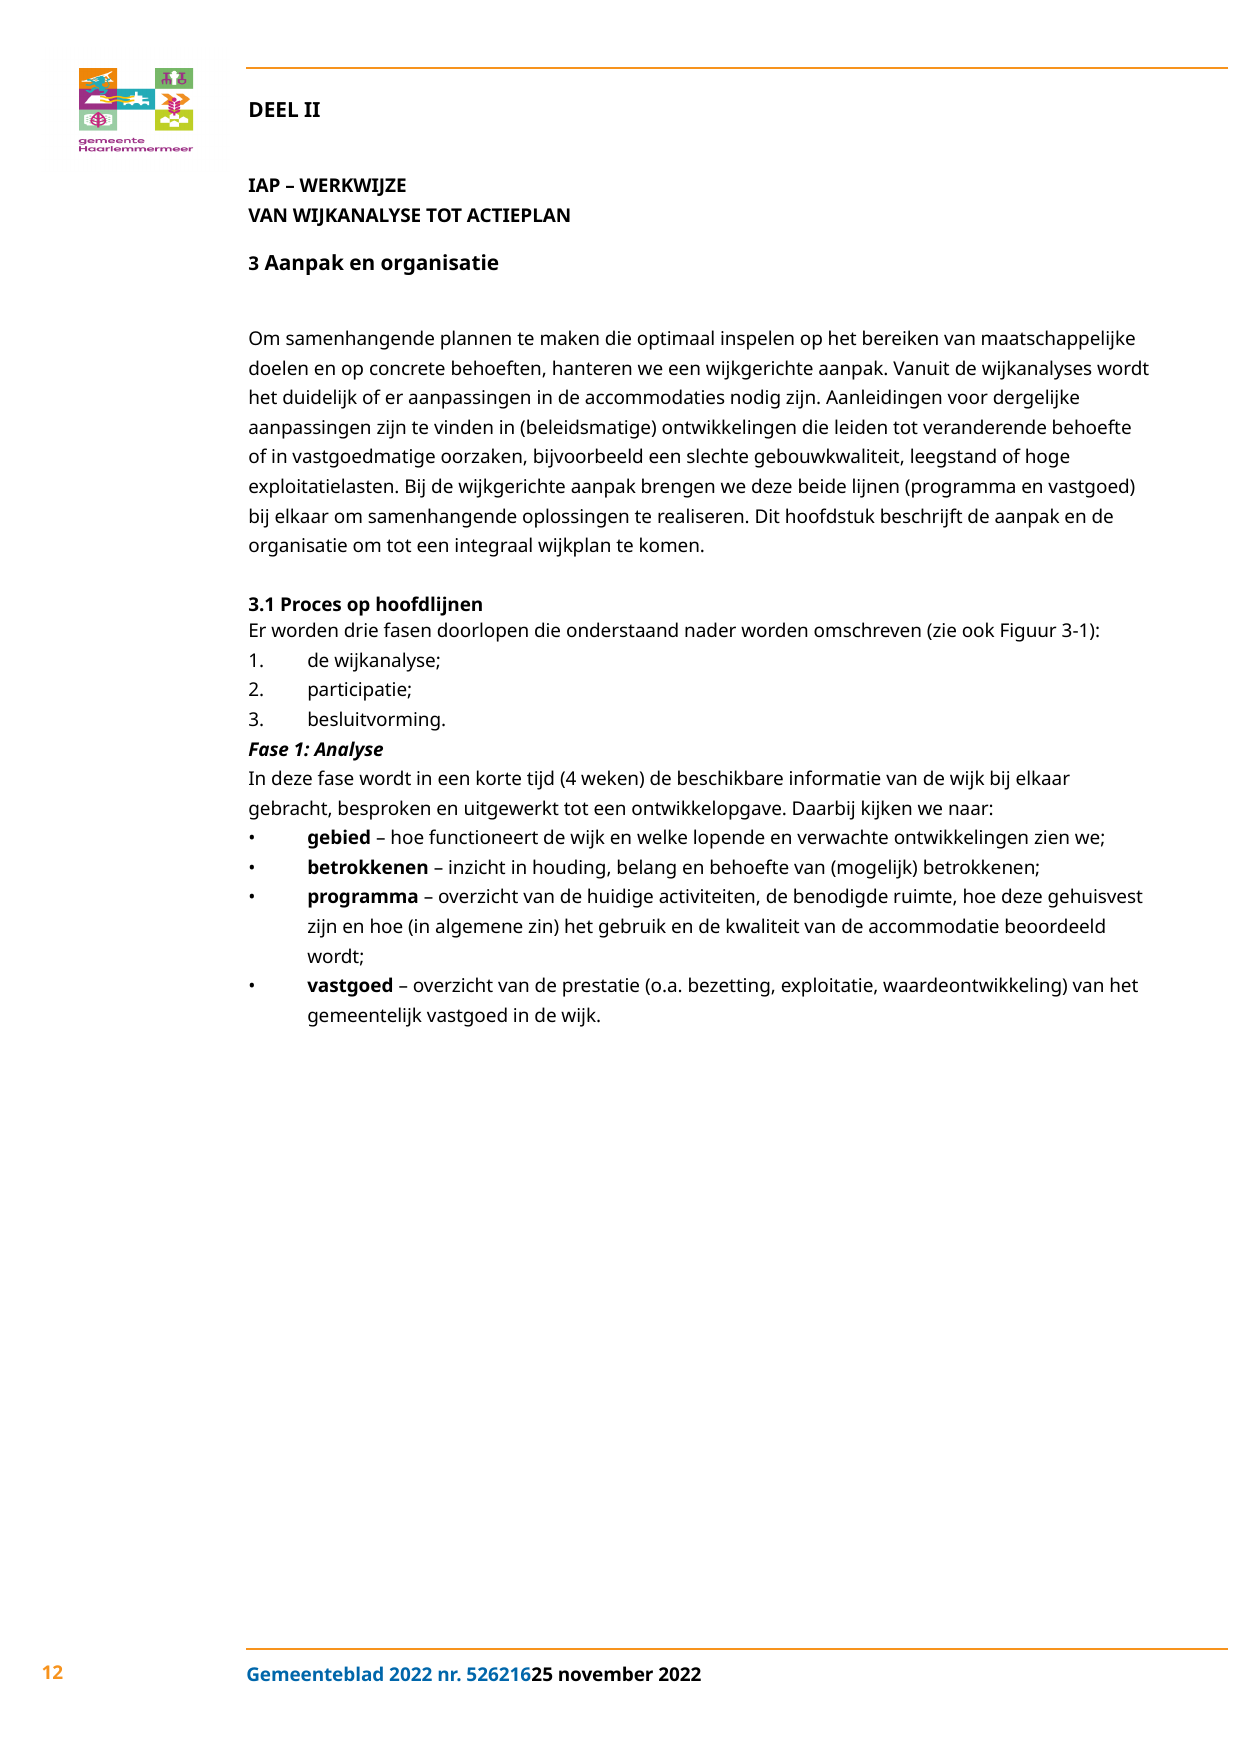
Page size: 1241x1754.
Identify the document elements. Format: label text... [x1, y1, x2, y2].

list betrokkenen – inzicht in houding, belang en behoefte van (mogelijk) betrokkenen; [248, 854, 1152, 880]
text In deze fase wordt in een korte tijd (4 weken) de beschikbare informatie van de wijk bij elkaar gebracht, besproken en uitgewerkt tot een ontwikkelopgave. Daarbij kijken we naar: [248, 765, 1152, 821]
list vastgoed – overzicht van de prestatie (o.a. bezetting, exploitatie, waardeontwikkeling) van het gemeentelijk vastgoed in de wijk. [248, 972, 1152, 1028]
text Om samenhangende plannen te maken die optimaal inspelen op het bereiken van maatschappelijke doelen en op concrete behoeften, hanteren we een wijkgerichte aanpak. Vanuit de wijkanalyses wordt het duidelijk of er aanpassingen in de accommodaties nodig zijn. Aanleidingen voor dergelijke aanpassingen zijn te vinden in (beleidsmatige) ontwikkelingen die leiden tot veranderende behoefte of in vastgoedmatige oorzaken, bijvoorbeeld een slechte gebouwkwaliteit, leegstand of hoge exploitatielasten. Bij de wijkgerichte aanpak brengen we deze beide lijnen (programma en vastgoed) bij elkaar om samenhangende oplossingen te realiseren. Dit hoofdstuk beschrijft de aanpak en de organisatie om tot een integraal wijkplan te komen. [248, 325, 1152, 558]
list besluitvorming. [248, 706, 1152, 732]
text DEEL II [248, 95, 1152, 123]
text VAN WIJKANALYSE TOT ACTIEPLAN [248, 202, 1152, 228]
text 3.1 Proces op hoofdlijnen [248, 592, 1152, 617]
text Fase 1: Analyse [248, 736, 1152, 761]
list participatie; [248, 677, 1152, 702]
text Er worden drie fasen doorlopen die onderstaand nader worden omschreven (zie ook Figuur 3-1): [248, 617, 1152, 643]
list programma – overzicht van de huidige activiteiten, de benodigde ruimte, hoe deze gehuisvest zijn en hoe (in algemene zin) het gebruik en de kwaliteit van de accommodatie beoordeeld wordt; [248, 884, 1152, 968]
text IAP – WERKWIJZE [248, 172, 1152, 198]
text 3 Aanpak en organisatie [248, 248, 1152, 276]
list de wijkanalyse; [248, 647, 1152, 673]
picture [41, 47, 231, 172]
list gebied – hoe functioneert de wijk en welke lopende en verwachte ontwikkelingen zien we; [248, 824, 1152, 850]
